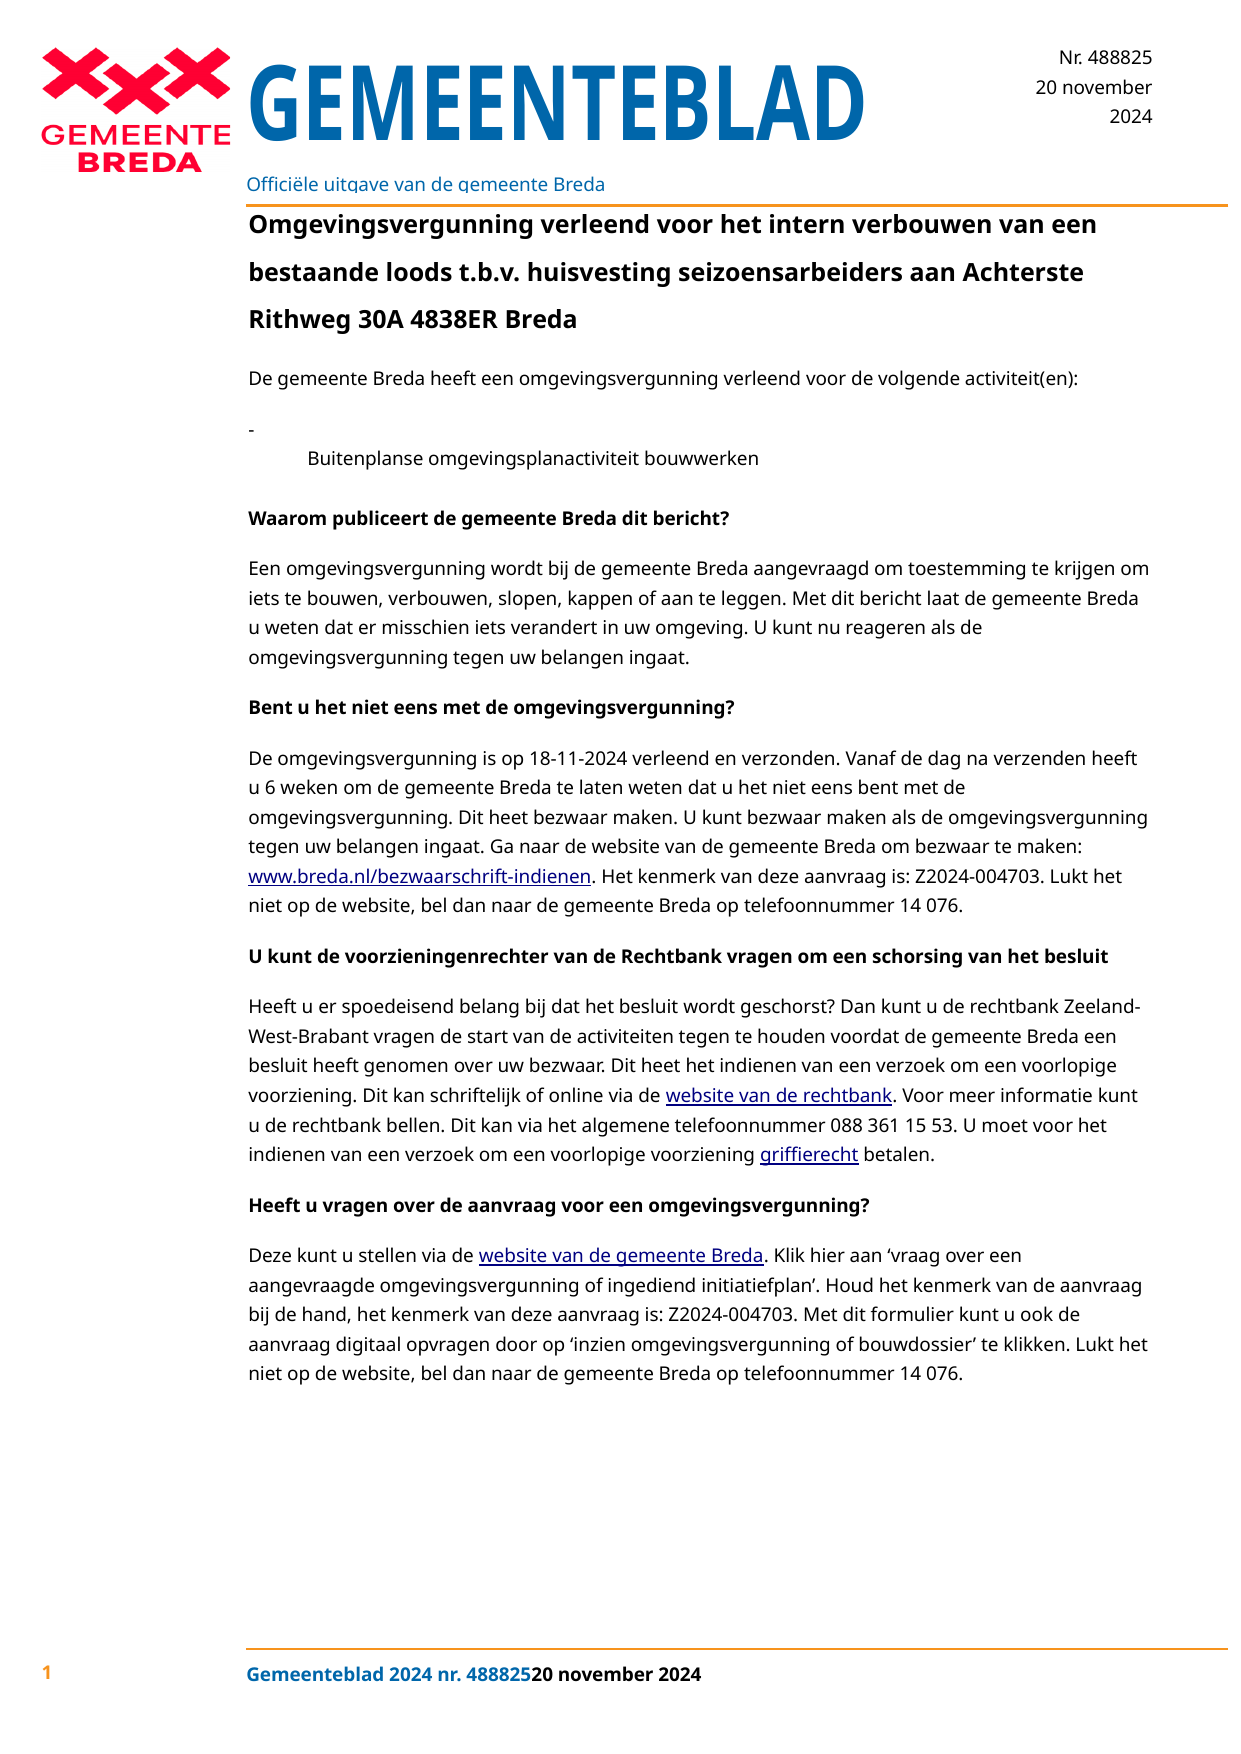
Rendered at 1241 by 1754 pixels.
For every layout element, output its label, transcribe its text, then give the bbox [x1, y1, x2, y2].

text Deze kunt u stellen via de website van de gemeente Breda. Klik hier aan ‘vraag over een aangevraagde omgevingsvergunning of ingediend initiatiefplan’. Houd het kenmerk van de aanvraag bij de hand, het kenmerk van deze aanvraag is: Z2024-004703. Met dit formulier kunt u ook de aanvraag digitaal opvragen door op ‘inzien omgevingsvergunning of bouwdossier’ te klikken. Lukt het niet op de website, bel dan naar de gemeente Breda op telefoonnummer 14 076. [248, 1242, 1152, 1386]
text De gemeente Breda heeft een omgevingsvergunning verleend voor de volgende activiteit(en): [248, 366, 1152, 391]
text De omgevingsvergunning is op 18-11-2024 verleend en verzonden. Vanaf de dag na verzenden heeft u 6 weken om de gemeente Breda te laten weten dat u het niet eens bent met de omgevingsvergunning. Dit heet bezwaar maken. U kunt bezwaar maken als de omgevingsvergunning tegen uw belangen ingaat. Ga naar de website van de gemeente Breda om bezwaar te maken: www.breda.nl/bezwaarschrift-indienen. Het kenmerk van deze aanvraag is: Z2024-004703. Lukt het niet op de website, bel dan naar de gemeente Breda op telefoonnummer 14 076. [248, 745, 1152, 918]
text Heeft u vragen over de aanvraag voor een omgevingsvergunning? [248, 1192, 1152, 1217]
text Een omgevingsvergunning wordt bij de gemeente Breda aangevraagd om toestemming te krijgen om iets te bouwen, verbouwen, slopen, kappen of aan te leggen. Met dit bericht laat de gemeente Breda u weten dat er misschien iets verandert in uw omgeving. U kunt nu reageren als de omgevingsvergunning tegen uw belangen ingaat. [248, 555, 1152, 669]
text Heeft u er spoedeisend belang bij dat het besluit wordt geschorst? Dan kunt u de rechtbank Zeeland-West-Brabant vragen de start van de activiteiten tegen te houden voordat de gemeente Breda een besluit heeft genomen over uw bezwaar. Dit heet het indienen van een verzoek om een voorlopige voorziening. Dit kan schriftelijk of online via de website van de rechtbank. Voor meer informatie kunt u de rechtbank bellen. Dit kan via het algemene telefoonnummer 088 361 15 53. U moet voor het indienen van een verzoek om een voorlopige voorziening griffierecht betalen. [248, 993, 1152, 1167]
text Omgevingsvergunning verleend voor het intern verbouwen van een bestaande loods t.b.v. huisvesting seizoensarbeiders aan Achterste Rithweg 30A 4838ER Breda [248, 207, 1152, 336]
text Waarom publiceert de gemeente Breda dit bericht? [248, 505, 1152, 530]
picture [41, 47, 231, 172]
list Buitenplanse omgevingsplanactiviteit bouwwerken [248, 446, 1152, 471]
text Bent u het niet eens met de omgevingsvergunning? [248, 694, 1152, 720]
text U kunt de voorzieningenrechter van de Rechtbank vragen om een schorsing van het besluit [248, 943, 1152, 969]
